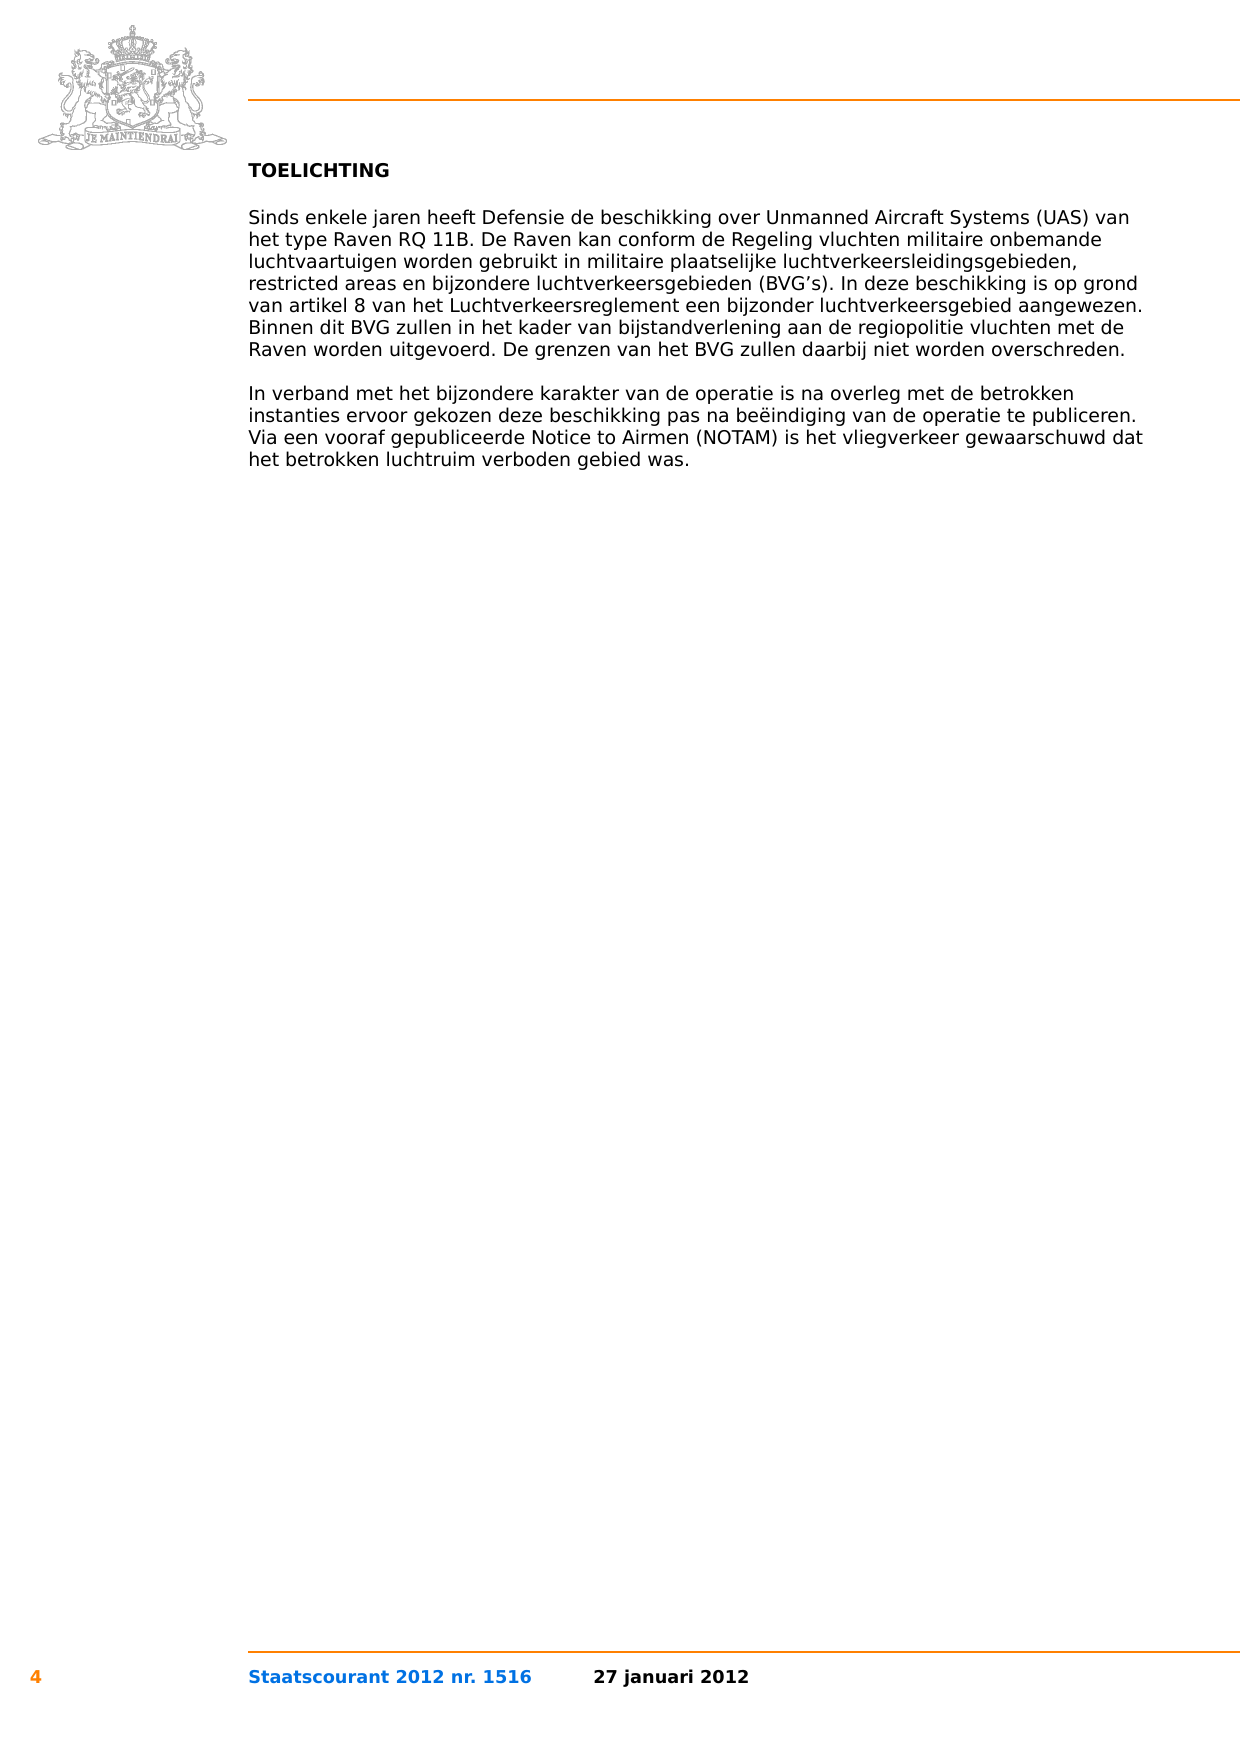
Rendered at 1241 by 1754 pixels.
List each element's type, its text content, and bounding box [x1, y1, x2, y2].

subtitle TOELICHTING [248, 160, 1163, 182]
text In verband met het bijzondere karakter van de operatie is na overleg met de betrokken instanties ervoor gekozen deze beschikking pas na beëindiging van de operatie te publiceren. Via een vooraf gepubliceerde Notice to Airmen (NOTAM) is het vliegverkeer gewaarschuwd dat het betrokken luchtruim verboden gebied was. [248, 383, 1163, 471]
text Sinds enkele jaren heeft Defensie de beschikking over Unmanned Aircraft Systems (UAS) van het type Raven RQ 11B. De Raven kan conform de Regeling vluchten militaire onbemande luchtvaartuigen worden gebruikt in militaire plaatselijke luchtverkeersleidingsgebieden, restricted areas en bijzondere luchtverkeersgebieden (BVG’s). In deze beschikking is op grond van artikel 8 van het Luchtverkeersreglement een bijzonder luchtverkeersgebied aangewezen. Binnen dit BVG zullen in het kader van bijstandverlening aan de regiopolitie vluchten met de Raven worden uitgevoerd. De grenzen van het BVG zullen daarbij niet worden overschreden. [248, 207, 1163, 361]
picture [38, 25, 227, 150]
